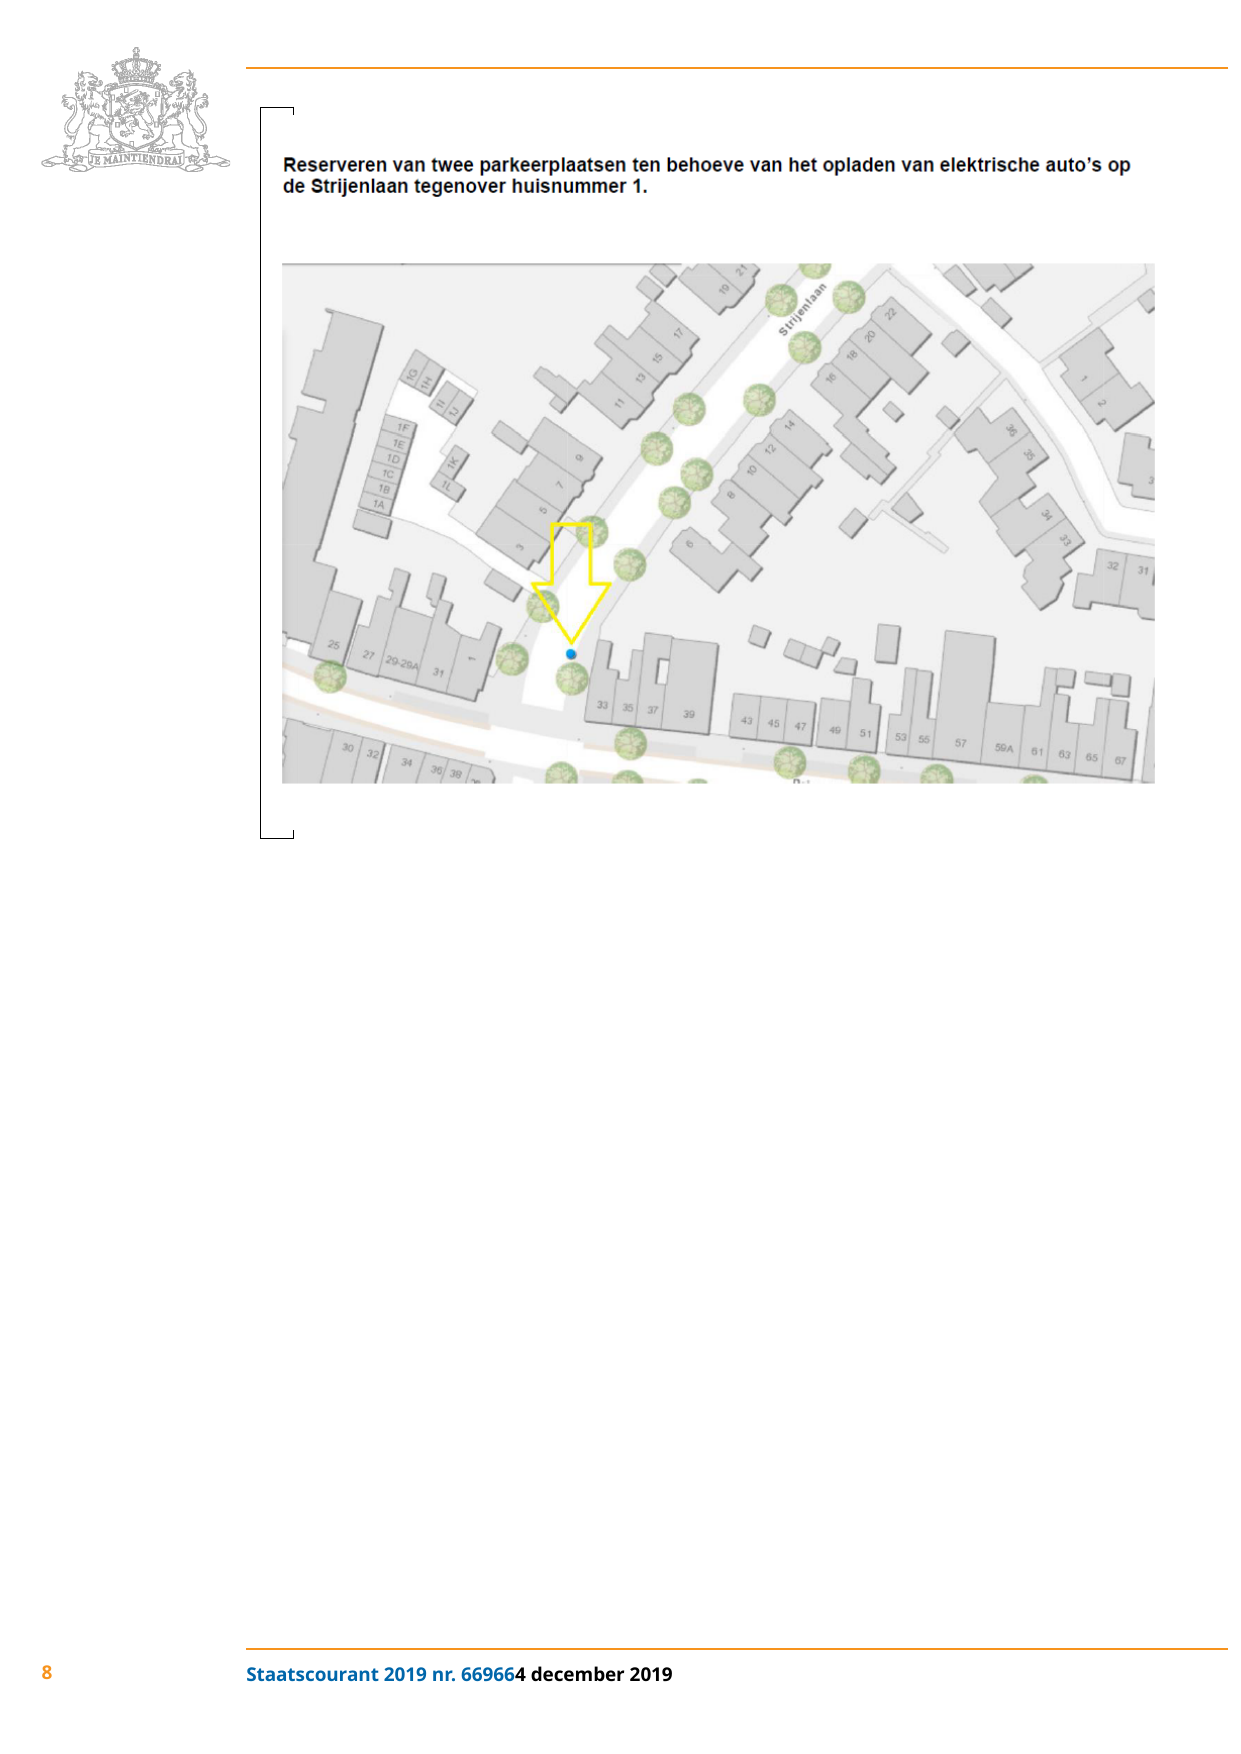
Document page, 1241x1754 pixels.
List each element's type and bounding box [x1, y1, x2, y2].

picture [41, 47, 231, 172]
picture [268, 115, 1173, 830]
